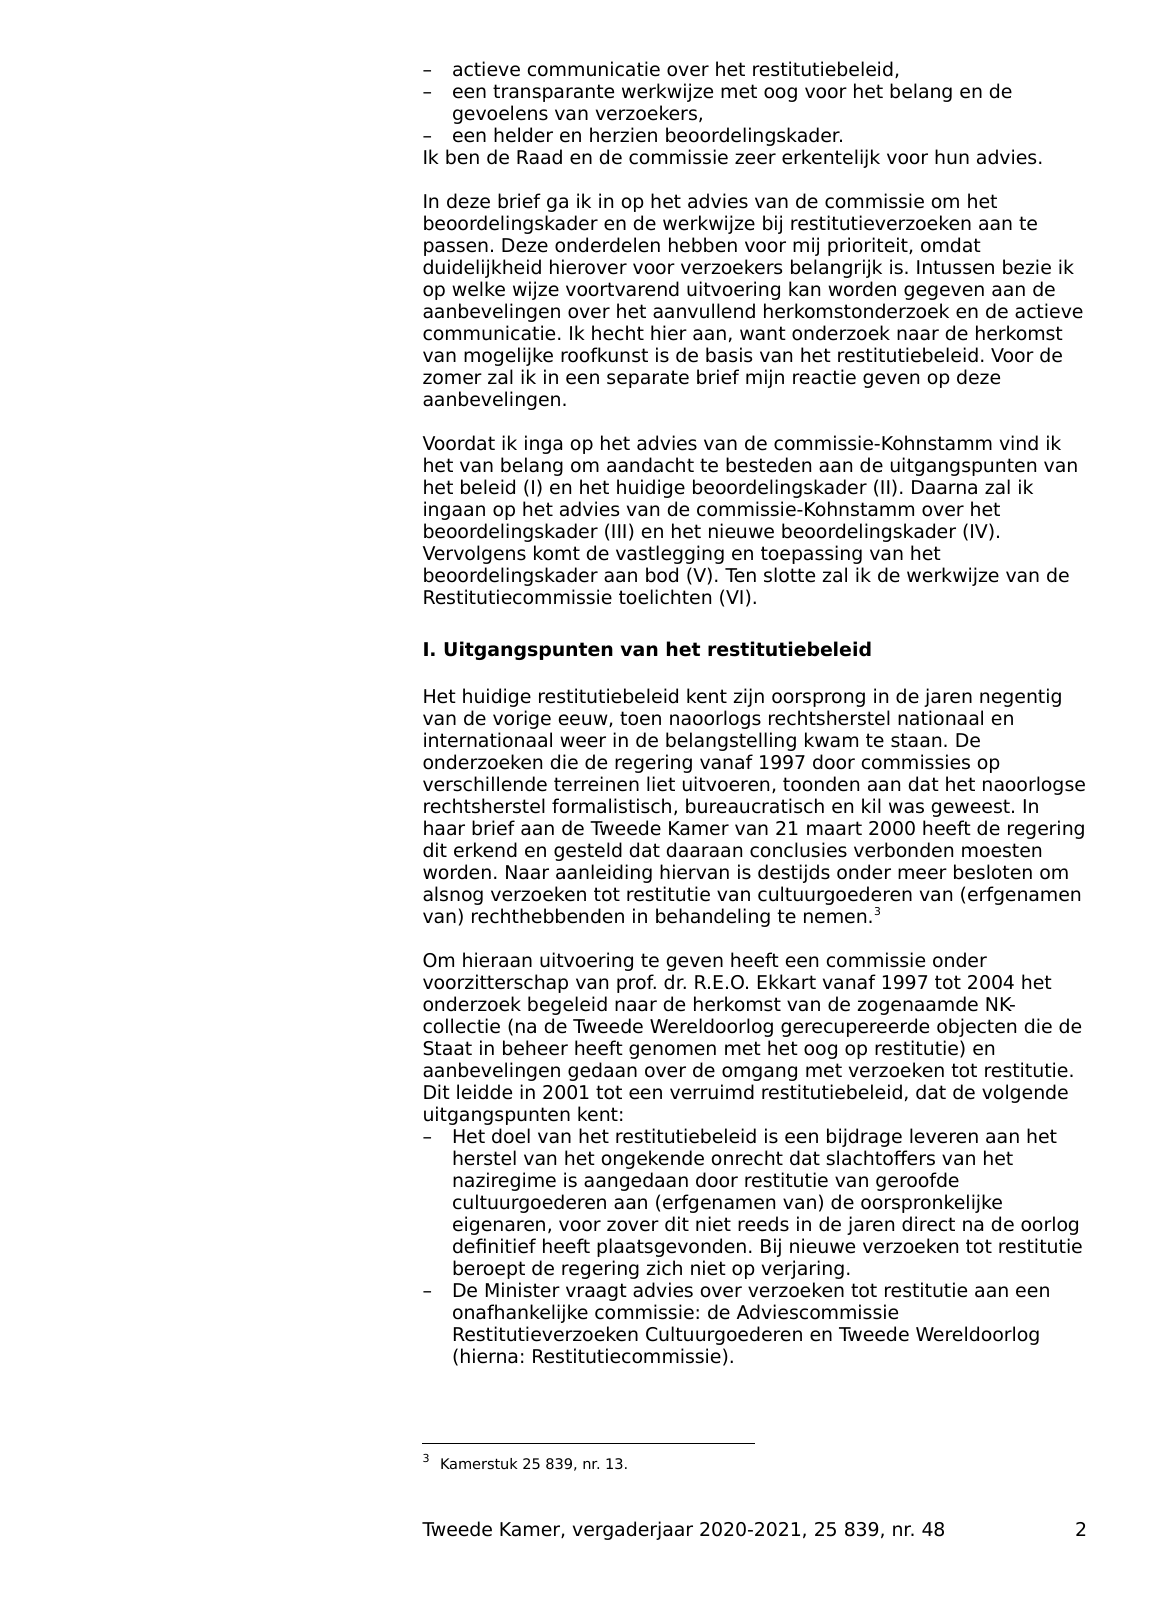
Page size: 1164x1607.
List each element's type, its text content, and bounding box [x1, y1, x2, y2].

text – een helder en herzien beoordelingskader. [422, 125, 1087, 147]
text – Het doel van het restitutiebeleid is een bijdrage leveren aan het herstel van het ongekende onrecht dat slachtoffers van het naziregime is aangedaan door restitutie van geroofde cultuurgoederen aan (erfgenamen van) de oorspronkelijke eigenaren, voor zover dit niet reeds in de jaren direct na de oorlog definitief heeft plaatsgevonden. Bij nieuwe verzoeken tot restitutie beroept de regering zich niet op verjaring. [422, 1126, 1087, 1279]
text – De Minister vraagt advies over verzoeken tot restitutie aan een onafhankelijke commissie: de Adviescommissie Restitutieverzoeken Cultuurgoederen en Tweede Wereldoorlog (hierna: Restitutiecommissie). [422, 1279, 1087, 1367]
text Om hieraan uitvoering te geven heeft een commissie onder voorzitterschap van prof. dr. R.E.O. Ekkart vanaf 1997 tot 2004 het onderzoek begeleid naar de herkomst van de zogenaamde NK-collectie (na de Tweede Wereldoorlog gerecupereerde objecten die de Staat in beheer heeft genomen met het oog op restitutie) en aanbevelingen gedaan over de omgang met verzoeken tot restitutie. Dit leidde in 2001 tot een verruimd restitutiebeleid, dat de volgende uitgangspunten kent: [422, 950, 1087, 1126]
text Kamerstuk 25 839, nr. 13. [422, 1452, 1087, 1474]
text – een transparante werkwijze met oog voor het belang en de gevoelens van verzoekers, [422, 81, 1087, 125]
subtitle I. Uitgangspunten van het restitutiebeleid [422, 639, 1087, 661]
text – actieve communicatie over het restitutiebeleid, [422, 59, 1087, 81]
text Voordat ik inga op het advies van de commissie-Kohnstamm vind ik het van belang om aandacht te besteden aan de uitgangspunten van het beleid (I) en het huidige beoordelingskader (II). Daarna zal ik ingaan op het advies van de commissie-Kohnstamm over het beoordelingskader (III) en het nieuwe beoordelingskader (IV). Vervolgens komt de vastlegging en toepassing van het beoordelingskader aan bod (V). Ten slotte zal ik de werkwijze van de Restitutiecommissie toelichten (VI). [422, 433, 1087, 609]
text Het huidige restitutiebeleid kent zijn oorsprong in de jaren negentig van de vorige eeuw, toen naoorlogs rechtsherstel nationaal en internationaal weer in de belangstelling kwam te staan. De onderzoeken die de regering vanaf 1997 door commissies op verschillende terreinen liet uitvoeren, toonden aan dat het naoorlogse rechtsherstel formalistisch, bureaucratisch en kil was geweest. In haar brief aan de Tweede Kamer van 21 maart 2000 heeft de regering dit erkend en gesteld dat daaraan conclusies verbonden moesten worden. Naar aanleiding hiervan is destijds onder meer besloten om alsnog verzoeken tot restitutie van cultuurgoederen van (erfgenamen van) rechthebbenden in behandeling te nemen. [422, 686, 1087, 928]
text In deze brief ga ik in op het advies van de commissie om het beoordelingskader en de werkwijze bij restitutieverzoeken aan te passen. Deze onderdelen hebben voor mij prioriteit, omdat duidelijkheid hierover voor verzoekers belangrijk is. Intussen bezie ik op welke wijze voortvarend uitvoering kan worden gegeven aan de aanbevelingen over het aanvullend herkomstonderzoek en de actieve communicatie. Ik hecht hier aan, want onderzoek naar de herkomst van mogelijke roofkunst is de basis van het restitutiebeleid. Voor de zomer zal ik in een separate brief mijn reactie geven op deze aanbevelingen. [422, 191, 1087, 411]
text Ik ben de Raad en de commissie zeer erkentelijk voor hun advies. [422, 147, 1087, 169]
